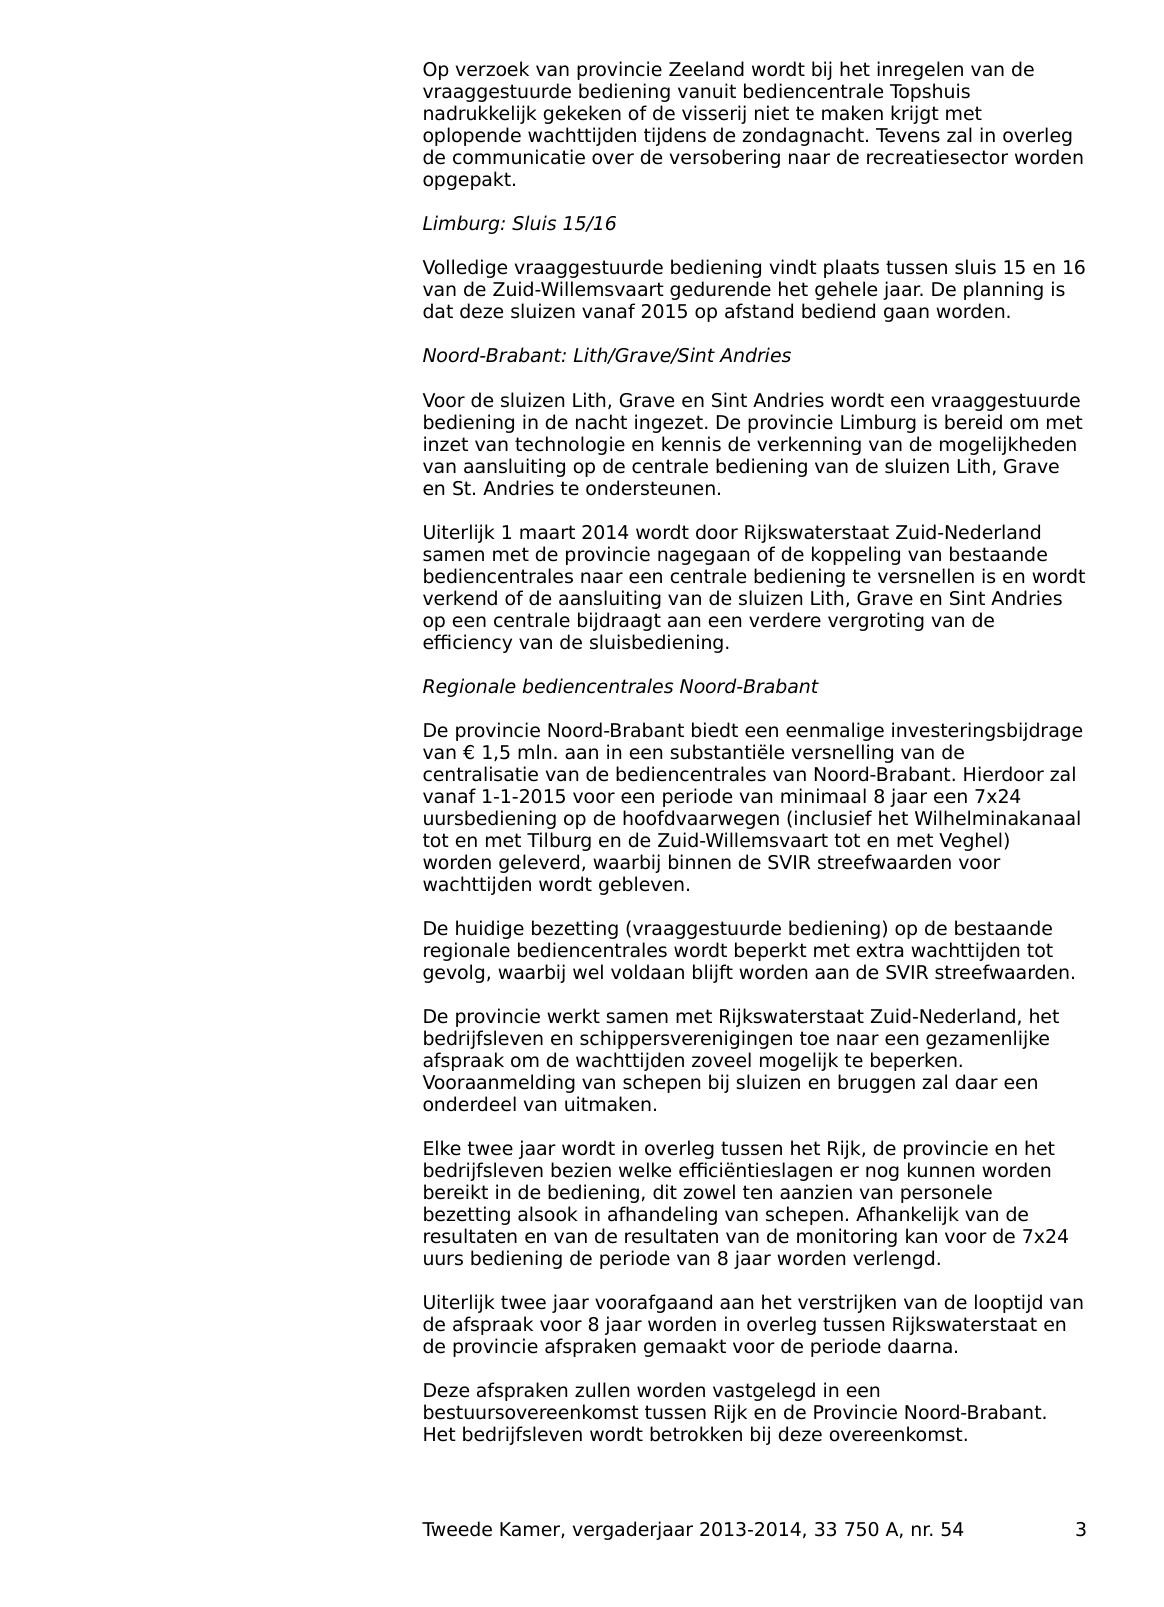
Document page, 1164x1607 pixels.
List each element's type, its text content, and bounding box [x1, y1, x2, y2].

text Uiterlijk 1 maart 2014 wordt door Rijkswaterstaat Zuid-Nederland samen met de provincie nagegaan of de koppeling van bestaande bediencentrales naar een centrale bediening te versnellen is en wordt verkend of de aansluiting van de sluizen Lith, Grave en Sint Andries op een centrale bijdraagt aan een verdere vergroting van de efficiency van de sluisbediening. [422, 522, 1087, 653]
text Volledige vraaggestuurde bediening vindt plaats tussen sluis 15 en 16 van de Zuid-Willemsvaart gedurende het gehele jaar. De planning is dat deze sluizen vanaf 2015 op afstand bediend gaan worden. [422, 257, 1087, 323]
text De provincie Noord-Brabant biedt een eenmalige investeringsbijdrage van € 1,5 mln. aan in een substantiële versnelling van de centralisatie van de bediencentrales van Noord-Brabant. Hierdoor zal vanaf 1-1-2015 voor een periode van minimaal 8 jaar een 7x24 uursbediening op de hoofdvaarwegen (inclusief het Wilhelminakanaal tot en met Tilburg en de Zuid-Willemsvaart tot en met Veghel) worden geleverd, waarbij binnen de SVIR streefwaarden voor wachttijden wordt gebleven. [422, 720, 1087, 896]
text Op verzoek van provincie Zeeland wordt bij het inregelen van de vraaggestuurde bediening vanuit bediencentrale Topshuis nadrukkelijk gekeken of de visserij niet te maken krijgt met oplopende wachttijden tijdens de zondagnacht. Tevens zal in overleg de communicatie over de versobering naar de recreatiesector worden opgepakt. [422, 59, 1087, 191]
subtitle Limburg: Sluis 15/16 [422, 213, 1087, 235]
text Elke twee jaar wordt in overleg tussen het Rijk, de provincie en het bedrijfsleven bezien welke efficiëntieslagen er nog kunnen worden bereikt in de bediening, dit zowel ten aanzien van personele bezetting alsook in afhandeling van schepen. Afhankelijk van de resultaten en van de resultaten van de monitoring kan voor de 7x24 uurs bediening de periode van 8 jaar worden verlengd. [422, 1138, 1087, 1270]
text De provincie werkt samen met Rijkswaterstaat Zuid-Nederland, het bedrijfsleven en schippersverenigingen toe naar een gezamenlijke afspraak om de wachttijden zoveel mogelijk te beperken. Vooraanmelding van schepen bij sluizen en bruggen zal daar een onderdeel van uitmaken. [422, 1006, 1087, 1116]
text Deze afspraken zullen worden vastgelegd in een bestuursovereenkomst tussen Rijk en de Provincie Noord-Brabant. Het bedrijfsleven wordt betrokken bij deze overeenkomst. [422, 1380, 1087, 1446]
text De huidige bezetting (vraaggestuurde bediening) op de bestaande regionale bediencentrales wordt beperkt met extra wachttijden tot gevolg, waarbij wel voldaan blijft worden aan de SVIR streefwaarden. [422, 918, 1087, 984]
text Voor de sluizen Lith, Grave en Sint Andries wordt een vraaggestuurde bediening in de nacht ingezet. De provincie Limburg is bereid om met inzet van technologie en kennis de verkenning van de mogelijkheden van aansluiting op de centrale bediening van de sluizen Lith, Grave en St. Andries te ondersteunen. [422, 389, 1087, 499]
text Uiterlijk twee jaar voorafgaand aan het verstrijken van de looptijd van de afspraak voor 8 jaar worden in overleg tussen Rijkswaterstaat en de provincie afspraken gemaakt voor de periode daarna. [422, 1292, 1087, 1358]
subtitle Regionale bediencentrales Noord-Brabant [422, 676, 1087, 698]
subtitle Noord-Brabant: Lith/Grave/Sint Andries [422, 345, 1087, 367]
